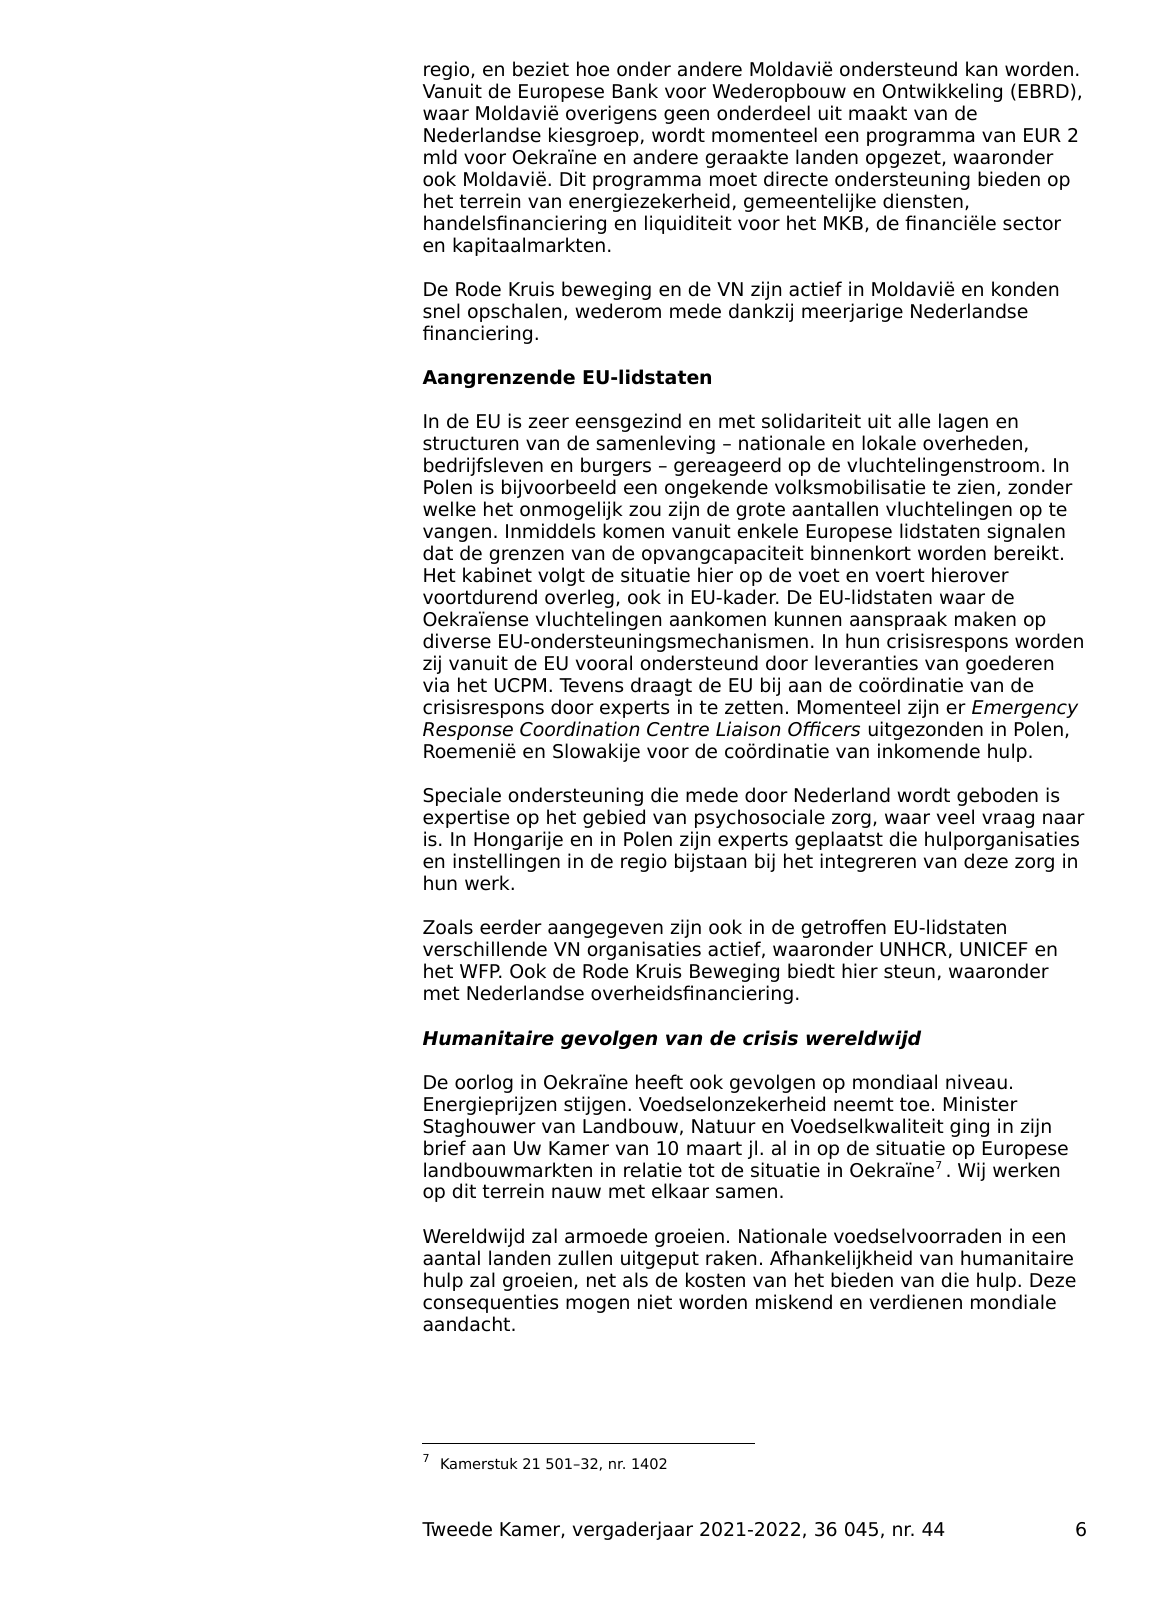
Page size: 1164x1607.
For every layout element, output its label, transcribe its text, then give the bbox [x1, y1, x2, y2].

text Speciale ondersteuning die mede door Nederland wordt geboden is expertise op het gebied van psychosociale zorg, waar veel vraag naar is. In Hongarije en in Polen zijn experts geplaatst die hulporganisaties en instellingen in de regio bijstaan bij het integreren van deze zorg in hun werk. [422, 785, 1087, 895]
text regio, en beziet hoe onder andere Moldavië ondersteund kan worden. Vanuit de Europese Bank voor Wederopbouw en Ontwikkeling (EBRD), waar Moldavië overigens geen onderdeel uit maakt van de Nederlandse kiesgroep, wordt momenteel een programma van EUR 2 mld voor Oekraïne en andere geraakte landen opgezet, waaronder ook Moldavië. Dit programma moet directe ondersteuning bieden op het terrein van energiezekerheid, gemeentelijke diensten, handelsfinanciering en liquiditeit voor het MKB, de financiële sector en kapitaalmarkten. [422, 59, 1087, 257]
subtitle Aangrenzende EU-lidstaten [422, 367, 1087, 389]
text Kamerstuk 21 501–32, nr. 1402 [422, 1452, 1087, 1474]
text De Rode Kruis beweging en de VN zijn actief in Moldavië en konden snel opschalen, wederom mede dankzij meerjarige Nederlandse financiering. [422, 279, 1087, 345]
subtitle Humanitaire gevolgen van de crisis wereldwijd [422, 1027, 1087, 1049]
text In de EU is zeer eensgezind en met solidariteit uit alle lagen en structuren van de samenleving – nationale en lokale overheden, bedrijfsleven en burgers – gereageerd op de vluchtelingenstroom. In Polen is bijvoorbeeld een ongekende volksmobilisatie te zien, zonder welke het onmogelijk zou zijn de grote aantallen vluchtelingen op te vangen. Inmiddels komen vanuit enkele Europese lidstaten signalen dat de grenzen van de opvangcapaciteit binnenkort worden bereikt. Het kabinet volgt de situatie hier op de voet en voert hierover voortdurend overleg, ook in EU-kader. De EU-lidstaten waar de Oekraïense vluchtelingen aankomen kunnen aanspraak maken op diverse EU-ondersteuningsmechanismen. In hun crisisrespons worden zij vanuit de EU vooral ondersteund door leveranties van goederen via het UCPM. Tevens draagt de EU bij aan de coördinatie van de crisisrespons door experts in te zetten. Momenteel zijn er Emergency Response Coordination Centre Liaison Officers uitgezonden in Polen, Roemenië en Slowakije voor de coördinatie van inkomende hulp. [422, 411, 1087, 763]
text Wereldwijd zal armoede groeien. Nationale voedselvoorraden in een aantal landen zullen uitgeput raken. Afhankelijkheid van humanitaire hulp zal groeien, net als de kosten van het bieden van die hulp. Deze consequenties mogen niet worden miskend en verdienen mondiale aandacht. [422, 1226, 1087, 1336]
text Zoals eerder aangegeven zijn ook in de getroffen EU-lidstaten verschillende VN organisaties actief, waaronder UNHCR, UNICEF en het WFP. Ook de Rode Kruis Beweging biedt hier steun, waaronder met Nederlandse overheidsfinanciering. [422, 917, 1087, 1005]
text De oorlog in Oekraïne heeft ook gevolgen op mondiaal niveau. Energieprijzen stijgen. Voedselonzekerheid neemt toe. Minister Staghouwer van Landbouw, Natuur en Voedselkwaliteit ging in zijn brief aan Uw Kamer van 10 maart jl. al in op de situatie op Europese landbouwmarkten in relatie tot de situatie in Oekraïne. Wij werken op dit terrein nauw met elkaar samen. [422, 1072, 1087, 1203]
